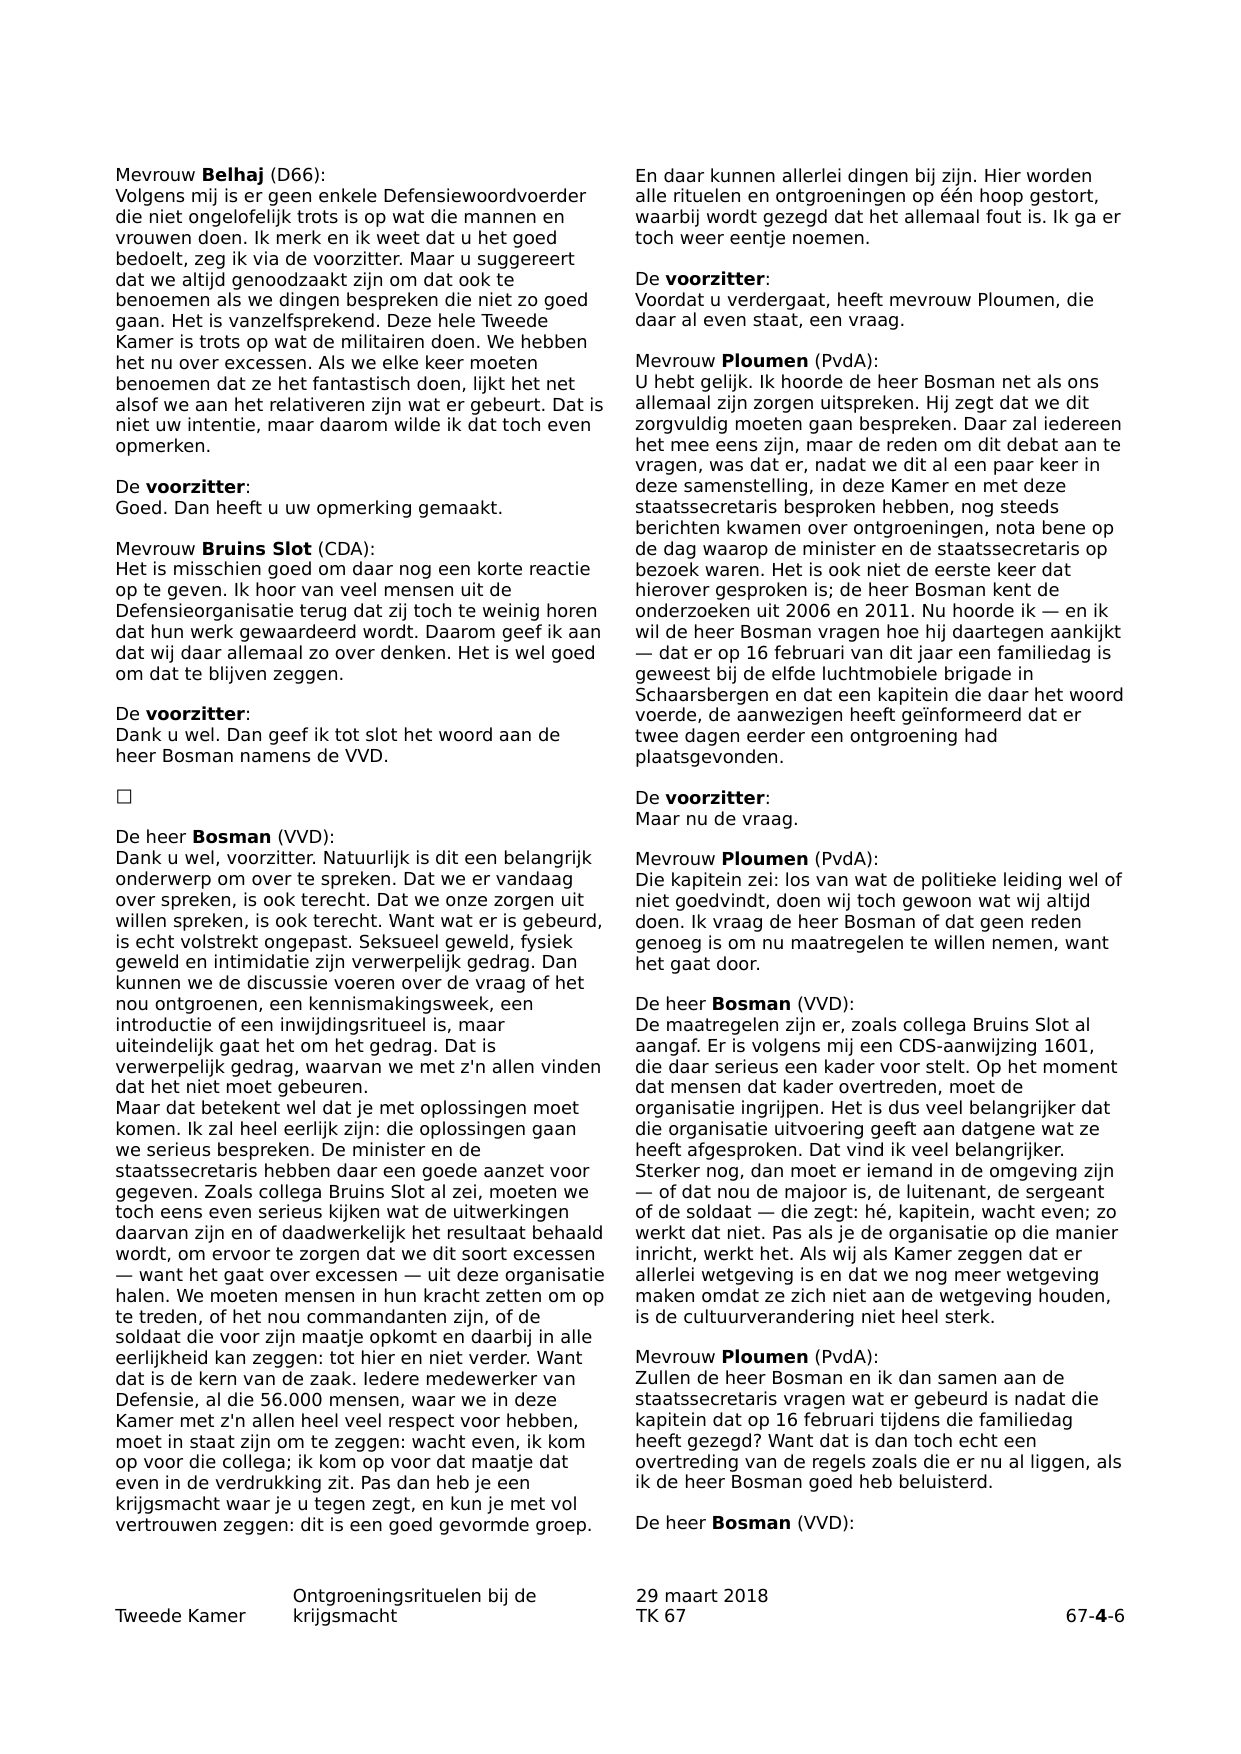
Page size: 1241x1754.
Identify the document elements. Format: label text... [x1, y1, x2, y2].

text Mevrouw Bruins Slot (CDA): [115, 538, 605, 559]
text Goed. Dan heeft u uw opmerking gemaakt. [115, 498, 605, 518]
text De heer Bosman (VVD): [635, 1513, 1125, 1534]
text ⬜ [115, 787, 605, 807]
text En daar kunnen allerlei dingen bij zijn. Hier worden alle rituelen en ontgroeningen op één hoop gestort, waarbij wordt gezegd dat het allemaal fout is. Ik ga er toch weer eentje noemen. [635, 165, 1125, 249]
text Het is misschien goed om daar nog een korte reactie op te geven. Ik hoor van veel mensen uit de Defensieorganisatie terug dat zij toch te weinig horen dat hun werk gewaardeerd wordt. Daarom geef ik aan dat wij daar allemaal zo over denken. Het is wel goed om dat te blijven zeggen. [115, 559, 605, 684]
text Zullen de heer Bosman en ik dan samen aan de staatssecretaris vragen wat er gebeurd is nadat die kapitein dat op 16 februari tijdens die familiedag heeft gezegd? Want dat is dan toch echt een overtreding van de regels zoals die er nu al liggen, als ik de heer Bosman goed heb beluisterd. [635, 1368, 1125, 1493]
text De maatregelen zijn er, zoals collega Bruins Slot al aangaf. Er is volgens mij een CDS-aanwijzing 1601, die daar serieus een kader voor stelt. Op het moment dat mensen dat kader overtreden, moet de organisatie ingrijpen. Het is dus veel belangrijker dat die organisatie uitvoering geeft aan datgene wat ze heeft afgesproken. Dat vind ik veel belangrijker. Sterker nog, dan moet er iemand in de omgeving zijn — of dat nou de majoor is, de luitenant, de sergeant of de soldaat — die zegt: hé, kapitein, wacht even; zo werkt dat niet. Pas als je de organisatie op die manier inricht, werkt het. Als wij als Kamer zeggen dat er allerlei wetgeving is en dat we nog meer wetgeving maken omdat ze zich niet aan de wetgeving houden, is de cultuurverandering niet heel sterk. [635, 1015, 1125, 1327]
text Mevrouw Belhaj (D66): [115, 165, 605, 186]
text Voordat u verdergaat, heeft mevrouw Ploumen, die daar al even staat, een vraag. [635, 289, 1125, 331]
text De voorzitter: [635, 269, 1125, 289]
text De heer Bosman (VVD): [635, 994, 1125, 1015]
text U hebt gelijk. Ik hoorde de heer Bosman net als ons allemaal zijn zorgen uitspreken. Hij zegt dat we dit zorgvuldig moeten gaan bespreken. Daar zal iedereen het mee eens zijn, maar de reden om dit debat aan te vragen, was dat er, nadat we dit al een paar keer in deze samenstelling, in deze Kamer en met deze staatssecretaris besproken hebben, nog steeds berichten kwamen over ontgroeningen, nota bene op de dag waarop de minister en de staatssecretaris op bezoek waren. Het is ook niet de eerste keer dat hierover gesproken is; de heer Bosman kent de onderzoeken uit 2006 en 2011. Nu hoorde ik — en ik wil de heer Bosman vragen hoe hij daartegen aankijkt — dat er op 16 februari van dit jaar een familiedag is geweest bij de elfde luchtmobiele brigade in Schaarsbergen en dat een kapitein die daar het woord voerde, de aanwezigen heeft geïnformeerd dat er twee dagen eerder een ontgroening had plaatsgevonden. [635, 372, 1125, 768]
text Mevrouw Ploumen (PvdA): [635, 1347, 1125, 1368]
text De voorzitter: [115, 477, 605, 498]
text Maar dat betekent wel dat je met oplossingen moet komen. Ik zal heel eerlijk zijn: die oplossingen gaan we serieus bespreken. De minister en de staatssecretaris hebben daar een goede aanzet voor gegeven. Zoals collega Bruins Slot al zei, moeten we toch eens even serieus kijken wat de uitwerkingen daarvan zijn en of daadwerkelijk het resultaat behaald wordt, om ervoor te zorgen dat we dit soort excessen — want het gaat over excessen — uit deze organisatie halen. We moeten mensen in hun kracht zetten om op te treden, of het nou commandanten zijn, of de soldaat die voor zijn maatje opkomt en daarbij in alle eerlijkheid kan zeggen: tot hier en niet verder. Want dat is de kern van de zaak. Iedere medewerker van Defensie, al die 56.000 mensen, waar we in deze Kamer met z'n allen heel veel respect voor hebben, moet in staat zijn om te zeggen: wacht even, ik kom op voor die collega; ik kom op voor dat maatje dat even in de verdrukking zit. Pas dan heb je een krijgsmacht waar je u tegen zegt, en kun je met vol vertrouwen zeggen: dit is een goed gevormde groep. [115, 1098, 605, 1536]
text De voorzitter: [115, 704, 605, 725]
text Dank u wel, voorzitter. Natuurlijk is dit een belangrijk onderwerp om over te spreken. Dat we er vandaag over spreken, is ook terecht. Dat we onze zorgen uit willen spreken, is ook terecht. Want wat er is gebeurd, is echt volstrekt ongepast. Seksueel geweld, fysiek geweld en intimidatie zijn verwerpelijk gedrag. Dan kunnen we de discussie voeren over de vraag of het nou ontgroenen, een kennismakingsweek, een introductie of een inwijdingsritueel is, maar uiteindelijk gaat het om het gedrag. Dat is verwerpelijk gedrag, waarvan we met z'n allen vinden dat het niet moet gebeuren. [115, 848, 605, 1098]
text Volgens mij is er geen enkele Defensiewoordvoerder die niet ongelofelijk trots is op wat die mannen en vrouwen doen. Ik merk en ik weet dat u het goed bedoelt, zeg ik via de voorzitter. Maar u suggereert dat we altijd genoodzaakt zijn om dat ook te benoemen als we dingen bespreken die niet zo goed gaan. Het is vanzelfsprekend. Deze hele Tweede Kamer is trots op wat de militairen doen. We hebben het nu over excessen. Als we elke keer moeten benoemen dat ze het fantastisch doen, lijkt het net alsof we aan het relativeren zijn wat er gebeurt. Dat is niet uw intentie, maar daarom wilde ik dat toch even opmerken. [115, 186, 605, 457]
text Mevrouw Ploumen (PvdA): [635, 351, 1125, 372]
text De heer Bosman (VVD): [115, 827, 605, 848]
text Maar nu de vraag. [635, 808, 1125, 829]
text Die kapitein zei: los van wat de politieke leiding wel of niet goedvindt, doen wij toch gewoon wat wij altijd doen. Ik vraag de heer Bosman of dat geen reden genoeg is om nu maatregelen te willen nemen, want het gaat door. [635, 870, 1125, 974]
text Dank u wel. Dan geef ik tot slot het woord aan de heer Bosman namens de VVD. [115, 725, 605, 767]
text Mevrouw Ploumen (PvdA): [635, 849, 1125, 870]
text De voorzitter: [635, 788, 1125, 808]
